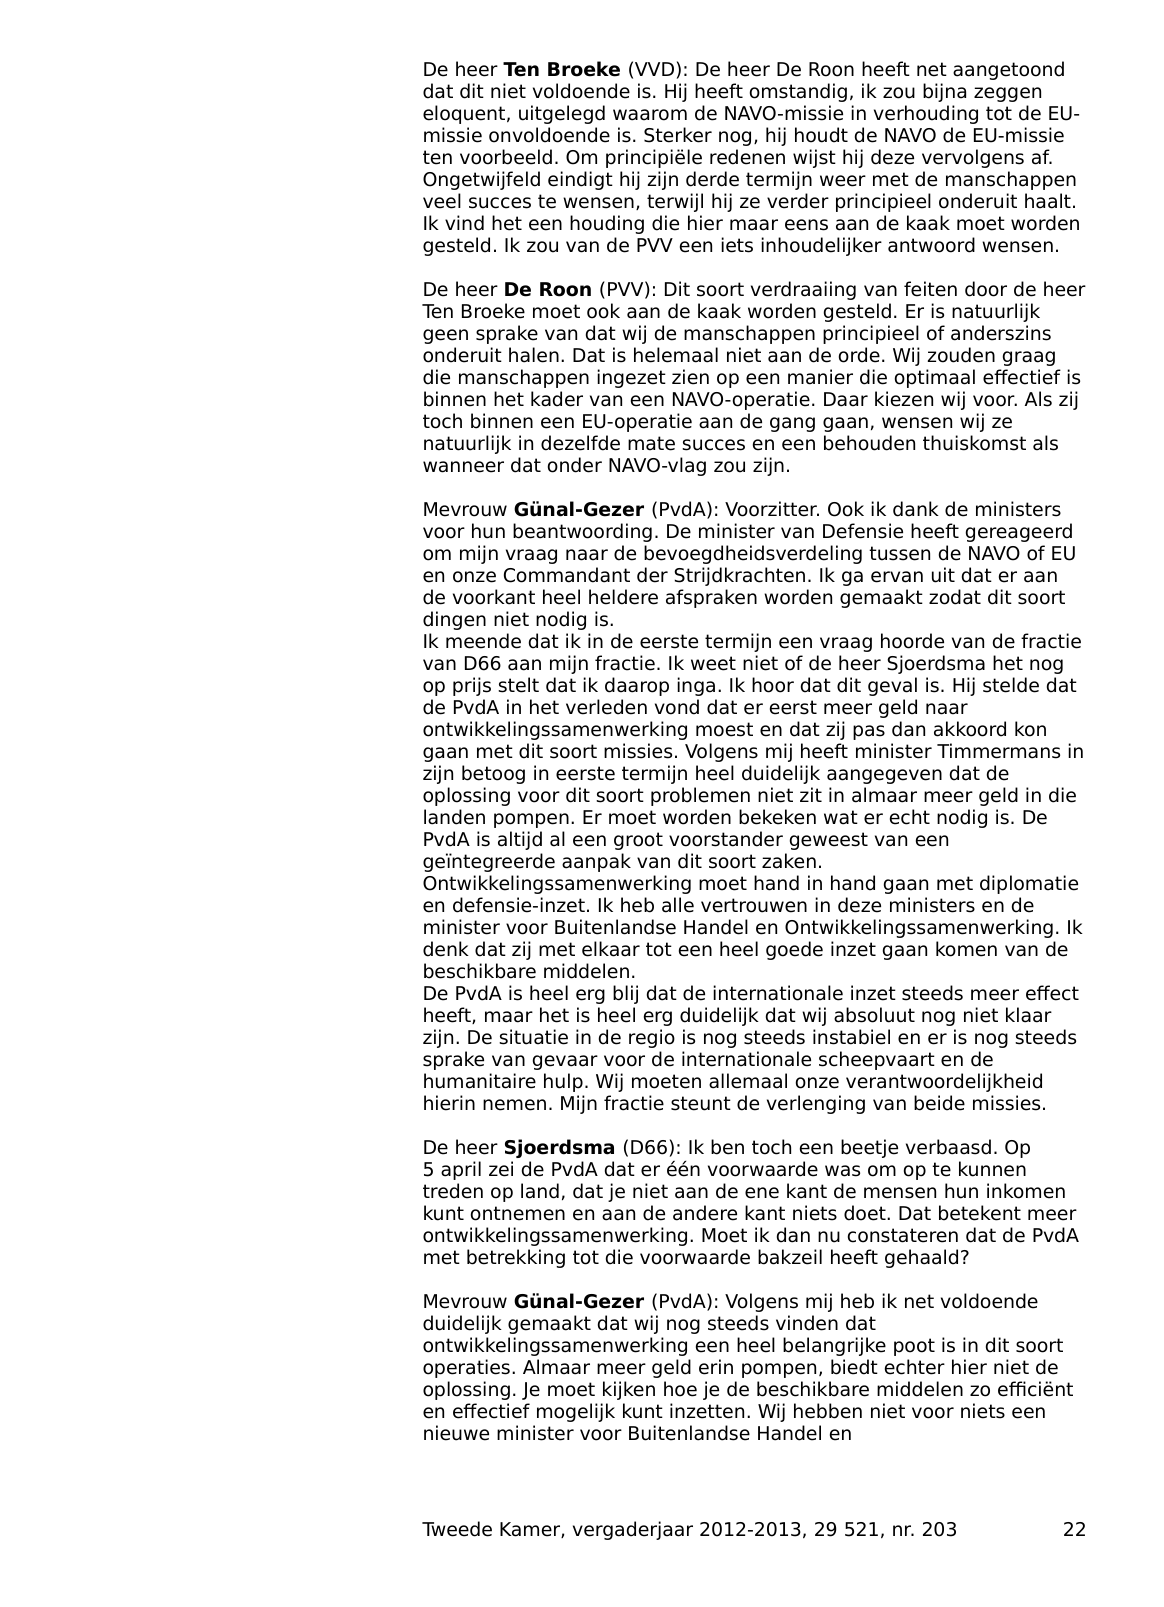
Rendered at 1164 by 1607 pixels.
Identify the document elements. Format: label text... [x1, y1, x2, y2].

text Mevrouw Günal-Gezer (PvdA): Volgens mij heb ik net voldoende duidelijk gemaakt dat wij nog steeds vinden dat ontwikkelingssamenwerking een heel belangrijke poot is in dit soort operaties. Almaar meer geld erin pompen, biedt echter hier niet de oplossing. Je moet kijken hoe je de beschikbare middelen zo efficiënt en effectief mogelijk kunt inzetten. Wij hebben niet voor niets een nieuwe minister voor Buitenlandse Handel en [422, 1291, 1087, 1444]
text De PvdA is heel erg blij dat de internationale inzet steeds meer effect heeft, maar het is heel erg duidelijk dat wij absoluut nog niet klaar zijn. De situatie in de regio is nog steeds instabiel en er is nog steeds sprake van gevaar voor de internationale scheepvaart en de humanitaire hulp. Wij moeten allemaal onze verantwoordelijkheid hierin nemen. Mijn fractie steunt de verlenging van beide missies. [422, 983, 1087, 1114]
text Ik meende dat ik in de eerste termijn een vraag hoorde van de fractie van D66 aan mijn fractie. Ik weet niet of de heer Sjoerdsma het nog op prijs stelt dat ik daarop inga. Ik hoor dat dit geval is. Hij stelde dat de PvdA in het verleden vond dat er eerst meer geld naar ontwikkelingssamenwerking moest en dat zij pas dan akkoord kon gaan met dit soort missies. Volgens mij heeft minister Timmermans in zijn betoog in eerste termijn heel duidelijk aangegeven dat de oplossing voor dit soort problemen niet zit in almaar meer geld in die landen pompen. Er moet worden bekeken wat er echt nodig is. De PvdA is altijd al een groot voorstander geweest van een geïntegreerde aanpak van dit soort zaken. Ontwikkelingssamenwerking moet hand in hand gaan met diplomatie en defensie-inzet. Ik heb alle vertrouwen in deze ministers en de minister voor Buitenlandse Handel en Ontwikkelingssamenwerking. Ik denk dat zij met elkaar tot een heel goede inzet gaan komen van de beschikbare middelen. [422, 631, 1087, 983]
text De heer De Roon (PVV): Dit soort verdraaiing van feiten door de heer Ten Broeke moet ook aan de kaak worden gesteld. Er is natuurlijk geen sprake van dat wij de manschappen principieel of anderszins onderuit halen. Dat is helemaal niet aan de orde. Wij zouden graag die manschappen ingezet zien op een manier die optimaal effectief is binnen het kader van een NAVO-operatie. Daar kiezen wij voor. Als zij toch binnen een EU-operatie aan de gang gaan, wensen wij ze natuurlijk in dezelfde mate succes en een behouden thuiskomst als wanneer dat onder NAVO-vlag zou zijn. [422, 279, 1087, 477]
text De heer Ten Broeke (VVD): De heer De Roon heeft net aangetoond dat dit niet voldoende is. Hij heeft omstandig, ik zou bijna zeggen eloquent, uitgelegd waarom de NAVO-missie in verhouding tot de EU-missie onvoldoende is. Sterker nog, hij houdt de NAVO de EU-missie ten voorbeeld. Om principiële redenen wijst hij deze vervolgens af. Ongetwijfeld eindigt hij zijn derde termijn weer met de manschappen veel succes te wensen, terwijl hij ze verder principieel onderuit haalt. Ik vind het een houding die hier maar eens aan de kaak moet worden gesteld. Ik zou van de PVV een iets inhoudelijker antwoord wensen. [422, 59, 1087, 257]
text Mevrouw Günal-Gezer (PvdA): Voorzitter. Ook ik dank de ministers voor hun beantwoording. De minister van Defensie heeft gereageerd om mijn vraag naar de bevoegdheidsverdeling tussen de NAVO of EU en onze Commandant der Strijdkrachten. Ik ga ervan uit dat er aan de voorkant heel heldere afspraken worden gemaakt zodat dit soort dingen niet nodig is. [422, 499, 1087, 631]
text De heer Sjoerdsma (D66): Ik ben toch een beetje verbaasd. Op 5 april zei de PvdA dat er één voorwaarde was om op te kunnen treden op land, dat je niet aan de ene kant de mensen hun inkomen kunt ontnemen en aan de andere kant niets doet. Dat betekent meer ontwikkelingssamenwerking. Moet ik dan nu constateren dat de PvdA met betrekking tot die voorwaarde bakzeil heeft gehaald? [422, 1137, 1087, 1268]
